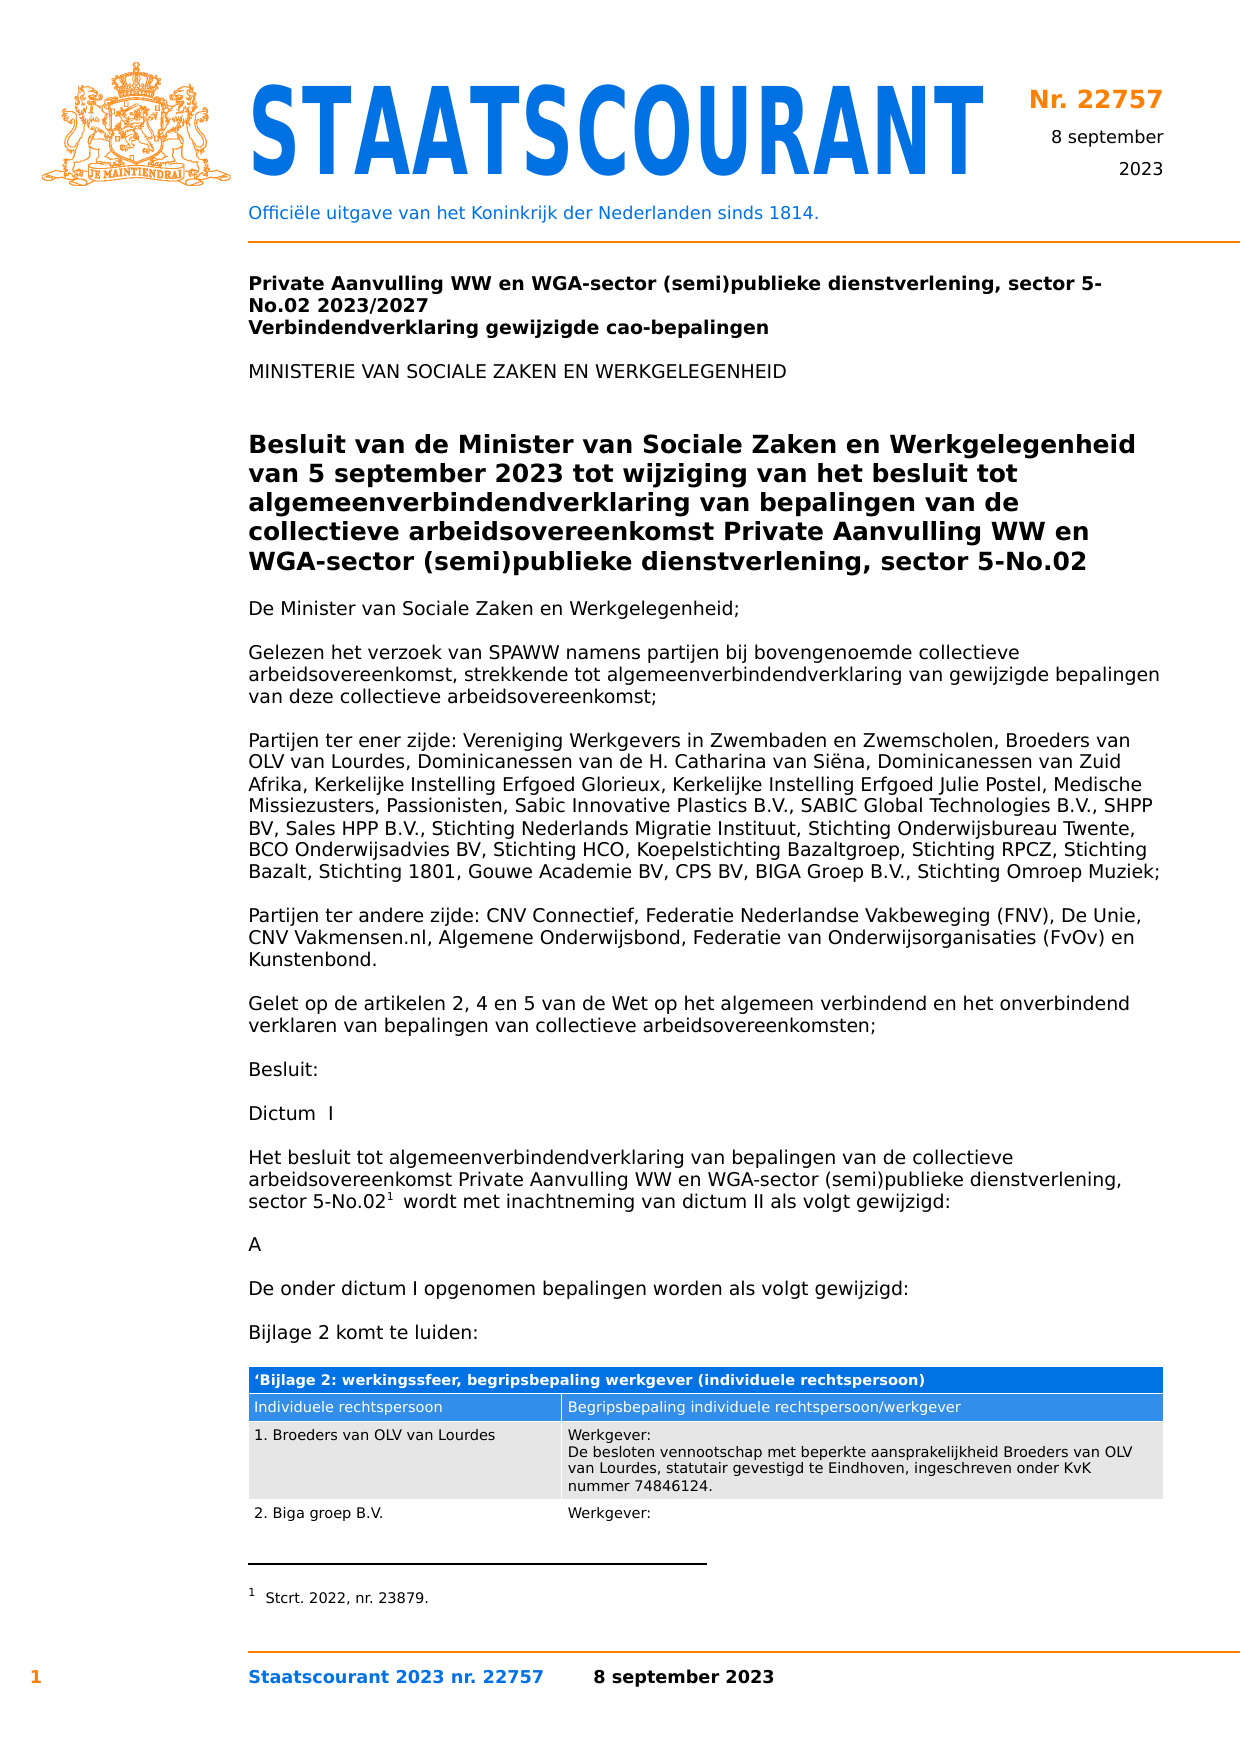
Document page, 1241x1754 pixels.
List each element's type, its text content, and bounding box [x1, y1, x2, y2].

text A [248, 1234, 1163, 1256]
text Partijen ter ener zijde: Vereniging Werkgevers in Zwembaden en Zwemscholen, Broeders van OLV van Lourdes, Dominicanessen van de H. Catharina van Siëna, Dominicanessen van Zuid Afrika, Kerkelijke Instelling Erfgoed Glorieux, Kerkelijke Instelling Erfgoed Julie Postel, Medische Missiezusters, Passionisten, Sabic Innovative Plastics B.V., SABIC Global Technologies B.V., SHPP BV, Sales HPP B.V., Stichting Nederlands Migratie Instituut, Stichting Onderwijsbureau Twente, BCO Onderwijsadvies BV, Stichting HCO, Koepelstichting Bazaltgroep, Stichting RPCZ, Stichting Bazalt, Stichting 1801, Gouwe Academie BV, CPS BV, BIGA Groep B.V., Stichting Omroep Muziek; [248, 729, 1163, 883]
picture [41, 62, 231, 186]
table_cell 2023 [998, 153, 1240, 203]
table_header STAATSCOURANT [248, 62, 998, 203]
text Het besluit tot algemeenverbindendverklaring van bepalingen van de collectieve arbeidsovereenkomst Private Aanvulling WW en WGA-sector (semi)publieke dienstverlening, sector 5-No.02 wordt met inachtneming van dictum II als volgt gewijzigd: [248, 1147, 1163, 1212]
text Gelezen het verzoek van SPAWW namens partijen bij bovengenoemde collectieve arbeidsovereenkomst, strekkende tot algemeenverbindendverklaring van gewijzigde bepalingen van deze collectieve arbeidsovereenkomst; [248, 642, 1163, 708]
text Bijlage 2 komt te luiden: [248, 1322, 1163, 1344]
table_cell Werkgever: [562, 1500, 1163, 1526]
table_header [25, 62, 248, 241]
text Private Aanvulling WW en WGA-sector (semi)publieke dienstverlening, sector 5-No.02 2023/2027 [248, 273, 1163, 317]
table_cell Werkgever: De besloten vennootschap met beperkte aansprakelijkheid Broeders van OLV van Lourdes, statutair gevestigd te Eindhoven, ingeschreven onder KvK nummer 74846124. [562, 1422, 1163, 1499]
table_cell Individuele rechtspersoon [249, 1394, 561, 1421]
table_cell Officiële uitgave van het Koninkrijk der Nederlanden sinds 1814. [248, 203, 1240, 241]
text Gelet op de artikelen 2, 4 en 5 van de Wet op het algemeen verbindend en het onverbindend verklaren van bepalingen van collectieve arbeidsovereenkomsten; [248, 993, 1163, 1037]
text Verbindendverklaring gewijzigde cao-bepalingen [248, 317, 1163, 339]
text De Minister van Sociale Zaken en Werkgelegenheid; [248, 598, 1163, 620]
table_cell 2. Biga groep B.V. [249, 1500, 561, 1526]
text Stcrt. 2022, nr. 23879. [248, 1586, 1163, 1608]
table_cell 8 september [998, 121, 1240, 153]
text Besluit: [248, 1059, 1163, 1081]
table_header ‘Bijlage 2: werkingssfeer, begripsbepaling werkgever (individuele rechtspersoon) [249, 1367, 1163, 1393]
text MINISTERIE VAN SOCIALE ZAKEN EN WERKGELEGENHEID [248, 361, 1163, 383]
table_cell Begripsbepaling individuele rechtspersoon/werkgever [562, 1394, 1163, 1421]
subtitle Besluit van de Minister van Sociale Zaken en Werkgelegenheid van 5 september 2023 tot wijziging van het besluit tot algemeenverbindendverklaring van bepalingen van de collectieve arbeidsovereenkomst Private Aanvulling WW en WGA-sector (semi)publieke dienstverlening, sector 5-No.02 [248, 430, 1163, 576]
text Dictum I [248, 1103, 1163, 1125]
table_cell 1. Broeders van OLV van Lourdes [249, 1422, 561, 1499]
text Partijen ter andere zijde: CNV Connectief, Federatie Nederlandse Vakbeweging (FNV), De Unie, CNV Vakmensen.nl, Algemene Onderwijsbond, Federatie van Onderwijsorganisaties (FvOv) en Kunstenbond. [248, 905, 1163, 971]
table_header Nr. 22757 [998, 62, 1240, 121]
text De onder dictum I opgenomen bepalingen worden als volgt gewijzigd: [248, 1278, 1163, 1300]
